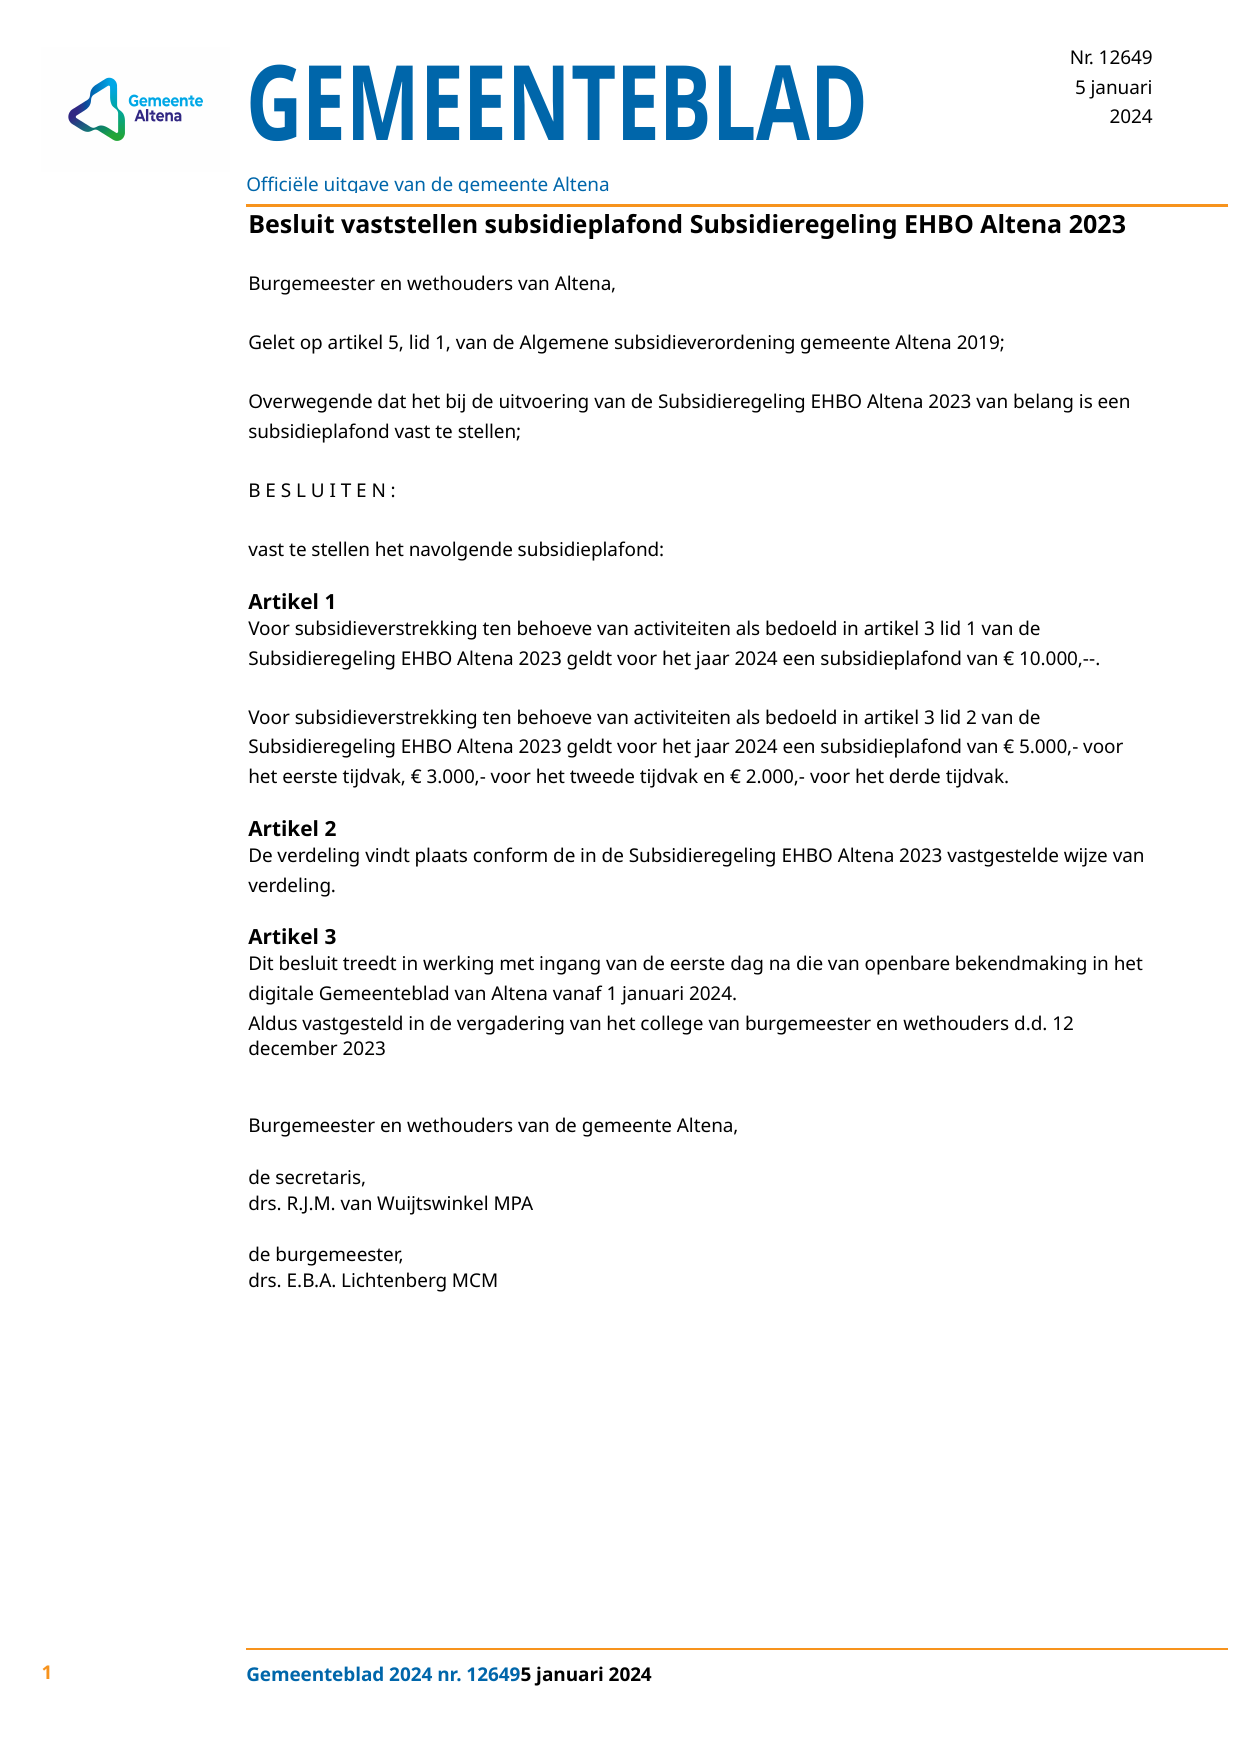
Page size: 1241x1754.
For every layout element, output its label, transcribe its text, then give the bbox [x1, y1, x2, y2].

text Aldus vastgesteld in de vergadering van het college van burgemeester en wethouders d.d. 12 december 2023 [248, 1010, 1152, 1061]
text Gelet op artikel 5, lid 1, van de Algemene subsidieverordening gemeente Altena 2019; [248, 329, 1152, 355]
text drs. E.B.A. Lichtenberg MCM [248, 1267, 1152, 1293]
text Voor subsidieverstrekking ten behoeve van activiteiten als bedoeld in artikel 3 lid 2 van de Subsidieregeling EHBO Altena 2023 geldt voor het jaar 2024 een subsidieplafond van € 5.000,- voor het eerste tijdvak, € 3.000,- voor het tweede tijdvak en € 2.000,- voor het derde tijdvak. [248, 704, 1152, 789]
text drs. R.J.M. van Wuijtswinkel MPA [248, 1190, 1152, 1216]
text Dit besluit treedt in werking met ingang van de eerste dag na die van openbare bekendmaking in het digitale Gemeenteblad van Altena vanaf 1 januari 2024. [248, 951, 1152, 1006]
text vast te stellen het navolgende subsidieplafond: [248, 537, 1152, 562]
text Artikel 1 [248, 587, 1152, 615]
text Artikel 3 [248, 922, 1152, 951]
text Artikel 2 [248, 814, 1152, 842]
text Voor subsidieverstrekking ten behoeve van activiteiten als bedoeld in artikel 3 lid 1 van de Subsidieregeling EHBO Altena 2023 geldt voor het jaar 2024 een subsidieplafond van € 10.000,--. [248, 615, 1152, 671]
text de burgemeester, [248, 1241, 1152, 1267]
text De verdeling vindt plaats conform de in de Subsidieregeling EHBO Altena 2023 vastgestelde wijze van verdeling. [248, 842, 1152, 897]
text Burgemeester en wethouders van Altena, [248, 270, 1152, 296]
text de secretaris, [248, 1164, 1152, 1190]
picture [41, 47, 231, 172]
text Besluit vaststellen subsidieplafond Subsidieregeling EHBO Altena 2023 [248, 207, 1152, 241]
text B E S L U I T E N : [248, 477, 1152, 503]
text Burgemeester en wethouders van de gemeente Altena, [248, 1113, 1152, 1138]
text Overwegende dat het bij de uitvoering van de Subsidieregeling EHBO Altena 2023 van belang is een subsidieplafond vast te stellen; [248, 389, 1152, 444]
